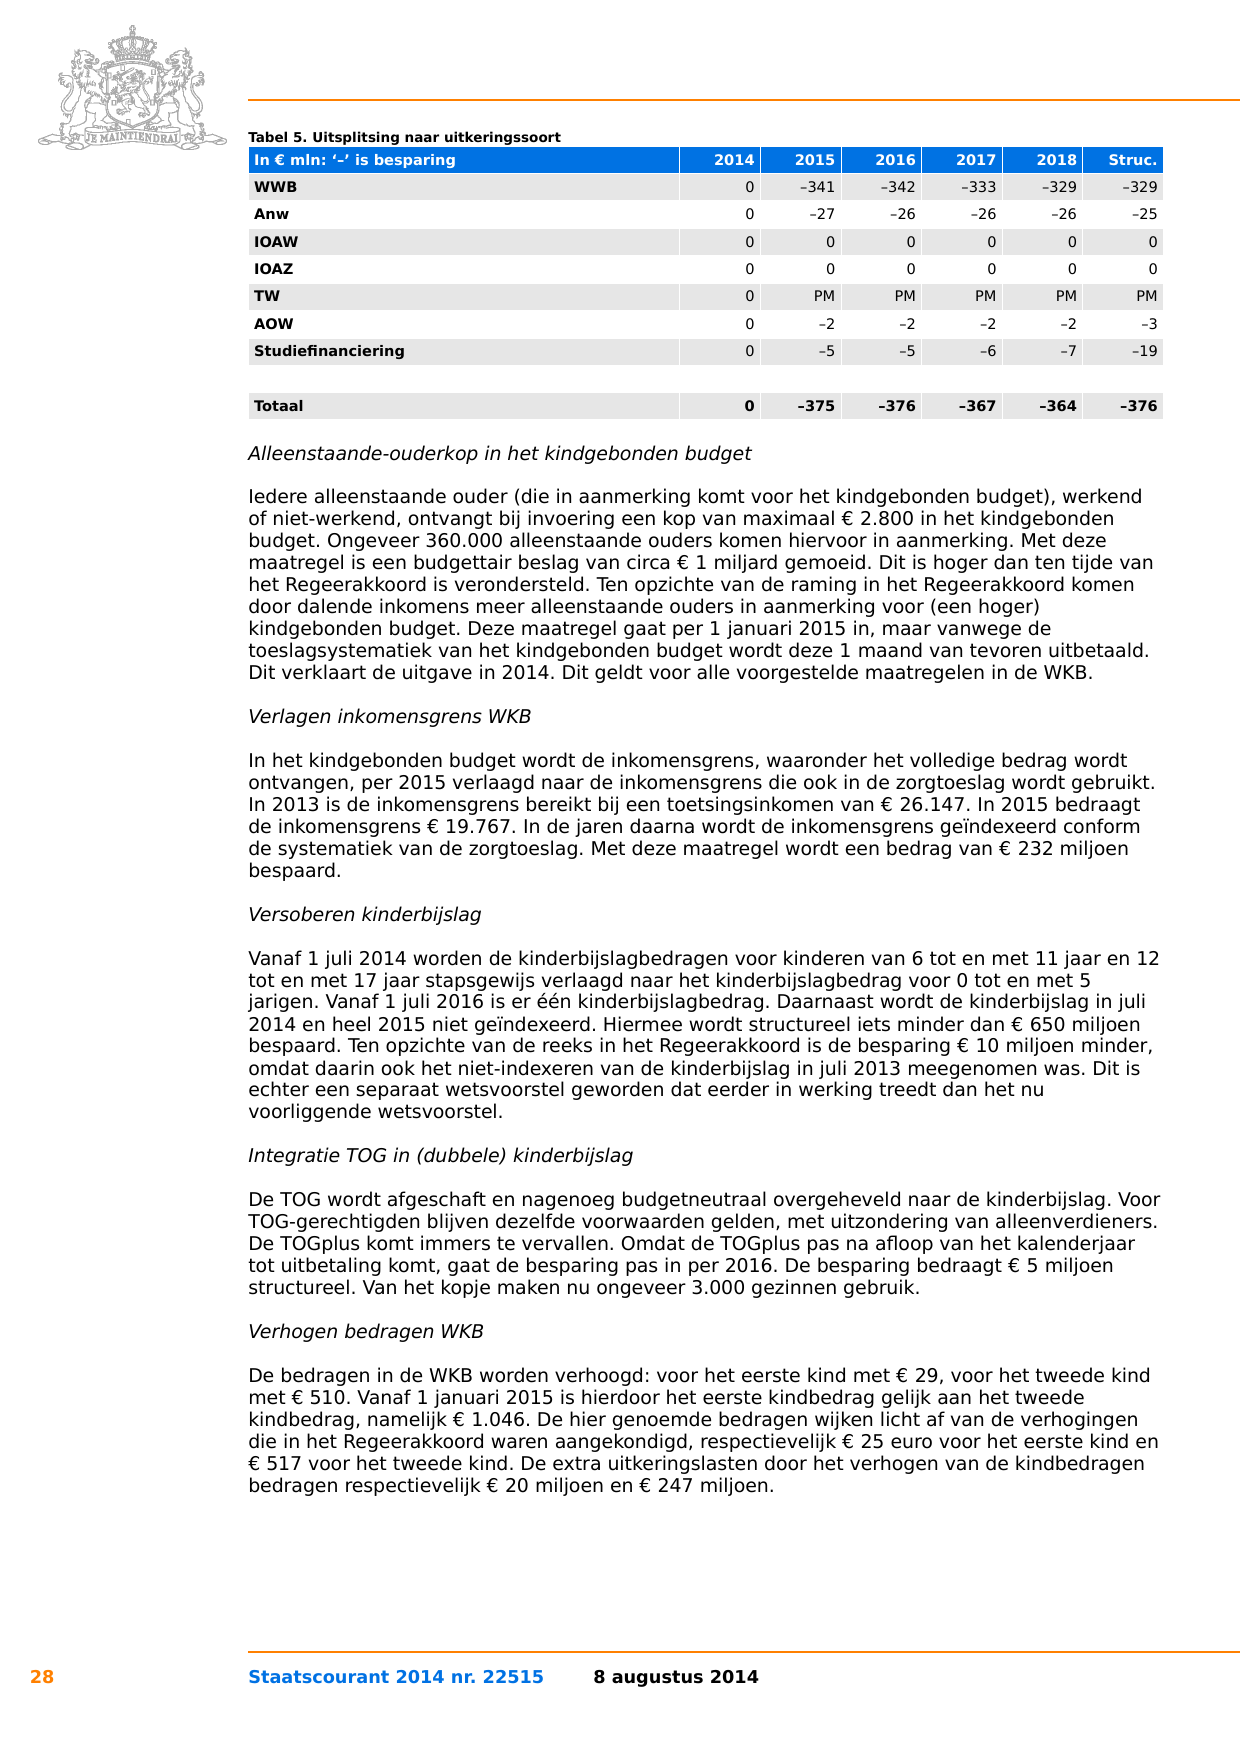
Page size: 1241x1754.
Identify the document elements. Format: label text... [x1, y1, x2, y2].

table_cell Struc. [1083, 147, 1163, 173]
table_cell –329 [1083, 174, 1163, 200]
table_cell 0 [680, 311, 760, 337]
table_cell Studiefinanciering [249, 339, 679, 365]
table_cell –342 [842, 174, 921, 200]
table_cell 0 [842, 256, 921, 283]
table_cell 0 [1003, 229, 1082, 255]
subtitle Verlagen inkomensgrens WKB [248, 706, 1163, 728]
table_cell –2 [1003, 311, 1082, 337]
table_cell –2 [922, 311, 1002, 337]
table_cell –376 [1083, 393, 1163, 419]
table_cell –19 [1083, 339, 1163, 365]
table_cell PM [1003, 284, 1082, 310]
table_cell 2018 [1003, 147, 1082, 173]
table_cell 0 [680, 174, 760, 200]
table_cell 0 [680, 339, 760, 365]
table_cell –375 [761, 393, 841, 419]
table_cell Anw [249, 201, 679, 228]
table_cell PM [842, 284, 921, 310]
table_cell –364 [1003, 393, 1082, 419]
table_cell –2 [761, 311, 841, 337]
table_cell 0 [922, 256, 1002, 283]
text Iedere alleenstaande ouder (die in aanmerking komt voor het kindgebonden budget), werkend of niet-werkend, ontvangt bij invoering een kop van maximaal € 2.800 in het kindgebonden budget. Ongeveer 360.000 alleenstaande ouders komen hiervoor in aanmerking. Met deze maatregel is een budgettair beslag van circa € 1 miljard gemoeid. Dit is hoger dan ten tijde van het Regeerakkoord is verondersteld. Ten opzichte van de raming in het Regeerakkoord komen door dalende inkomens meer alleenstaande ouders in aanmerking voor (een hoger) kindgebonden budget. Deze maatregel gaat per 1 januari 2015 in, maar vanwege de toeslagsystematiek van het kindgebonden budget wordt deze 1 maand van tevoren uitbetaald. Dit verklaart de uitgave in 2014. Dit geldt voor alle voorgestelde maatregelen in de WKB. [248, 486, 1163, 684]
text De bedragen in de WKB worden verhoogd: voor het eerste kind met € 29, voor het tweede kind met € 510. Vanaf 1 januari 2015 is hierdoor het eerste kindbedrag gelijk aan het tweede kindbedrag, namelijk € 1.046. De hier genoemde bedragen wijken licht af van de verhogingen die in het Regeerakkoord waren aangekondigd, respectievelijk € 25 euro voor het eerste kind en € 517 voor het tweede kind. De extra uitkeringslasten door het verhogen van de kindbedragen bedragen respectievelijk € 20 miljoen en € 247 miljoen. [248, 1365, 1163, 1497]
table_cell –6 [922, 339, 1002, 365]
table_cell In € mln: ‘–’ is besparing [249, 147, 679, 173]
table_cell [842, 366, 921, 392]
table_cell –7 [1003, 339, 1082, 365]
table_cell [680, 366, 760, 392]
table_cell 2017 [922, 147, 1002, 173]
table_cell IOAW [249, 229, 679, 255]
table_cell [1003, 366, 1082, 392]
table_cell 2016 [842, 147, 921, 173]
table_cell –26 [1003, 201, 1082, 228]
table_cell 0 [680, 284, 760, 310]
subtitle Verhogen bedragen WKB [248, 1321, 1163, 1343]
table_cell 0 [680, 256, 760, 283]
table_cell –2 [842, 311, 921, 337]
table_cell Totaal [249, 393, 679, 419]
table_cell –333 [922, 174, 1002, 200]
table_cell –5 [761, 339, 841, 365]
table_cell PM [761, 284, 841, 310]
table_cell 0 [761, 229, 841, 255]
table_cell 0 [680, 229, 760, 255]
table_cell TW [249, 284, 679, 310]
table_cell –25 [1083, 201, 1163, 228]
table_cell –26 [842, 201, 921, 228]
table_cell 0 [761, 256, 841, 283]
table_cell –3 [1083, 311, 1163, 337]
table_cell PM [1083, 284, 1163, 310]
text Vanaf 1 juli 2014 worden de kinderbijslagbedragen voor kinderen van 6 tot en met 11 jaar en 12 tot en met 17 jaar stapsgewijs verlaagd naar het kinderbijslagbedrag voor 0 tot en met 5 jarigen. Vanaf 1 juli 2016 is er één kinderbijslagbedrag. Daarnaast wordt de kinderbijslag in juli 2014 en heel 2015 niet geïndexeerd. Hiermee wordt structureel iets minder dan € 650 miljoen bespaard. Ten opzichte van de reeks in het Regeerakkoord is de besparing € 10 miljoen minder, omdat daarin ook het niet-indexeren van de kinderbijslag in juli 2013 meegenomen was. Dit is echter een separaat wetsvoorstel geworden dat eerder in werking treedt dan het nu voorliggende wetsvoorstel. [248, 947, 1163, 1123]
subtitle Alleenstaande-ouderkop in het kindgebonden budget [248, 442, 1163, 464]
table_cell 2014 [680, 147, 760, 173]
table_cell –5 [842, 339, 921, 365]
subtitle Versoberen kinderbijslag [248, 904, 1163, 926]
table_cell –376 [842, 393, 921, 419]
table_cell [1083, 366, 1163, 392]
table_cell PM [922, 284, 1002, 310]
table_cell 0 [1083, 229, 1163, 255]
text De TOG wordt afgeschaft en nagenoeg budgetneutraal overgeheveld naar de kinderbijslag. Voor TOG-gerechtigden blijven dezelfde voorwaarden gelden, met uitzondering van alleenverdieners. De TOGplus komt immers te vervallen. Omdat de TOGplus pas na afloop van het kalenderjaar tot uitbetaling komt, gaat de besparing pas in per 2016. De besparing bedraagt € 5 miljoen structureel. Van het kopje maken nu ongeveer 3.000 gezinnen gebruik. [248, 1189, 1163, 1299]
table_cell 0 [1083, 256, 1163, 283]
table_cell 0 [680, 393, 760, 419]
table_cell 0 [922, 229, 1002, 255]
table_cell –27 [761, 201, 841, 228]
table_cell –341 [761, 174, 841, 200]
table_cell –367 [922, 393, 1002, 419]
table_cell IOAZ [249, 256, 679, 283]
table_cell 2015 [761, 147, 841, 173]
text In het kindgebonden budget wordt de inkomensgrens, waaronder het volledige bedrag wordt ontvangen, per 2015 verlaagd naar de inkomensgrens die ook in de zorgtoeslag wordt gebruikt. In 2013 is de inkomensgrens bereikt bij een toetsingsinkomen van € 26.147. In 2015 bedraagt de inkomensgrens € 19.767. In de jaren daarna wordt de inkomensgrens geïndexeerd conform de systematiek van de zorgtoeslag. Met deze maatregel wordt een bedrag van € 232 miljoen bespaard. [248, 750, 1163, 882]
table_cell 0 [680, 201, 760, 228]
table_cell 0 [1003, 256, 1082, 283]
picture [38, 25, 227, 150]
table_cell –26 [922, 201, 1002, 228]
table_cell WWB [249, 174, 679, 200]
table_cell AOW [249, 311, 679, 337]
table_header Tabel 5. Uitsplitsing naar uitkeringssoort [248, 130, 1163, 146]
table_cell [761, 366, 841, 392]
table_cell [249, 366, 679, 392]
subtitle Integratie TOG in (dubbele) kinderbijslag [248, 1145, 1163, 1167]
table_cell [922, 366, 1002, 392]
table_cell –329 [1003, 174, 1082, 200]
table_cell 0 [842, 229, 921, 255]
